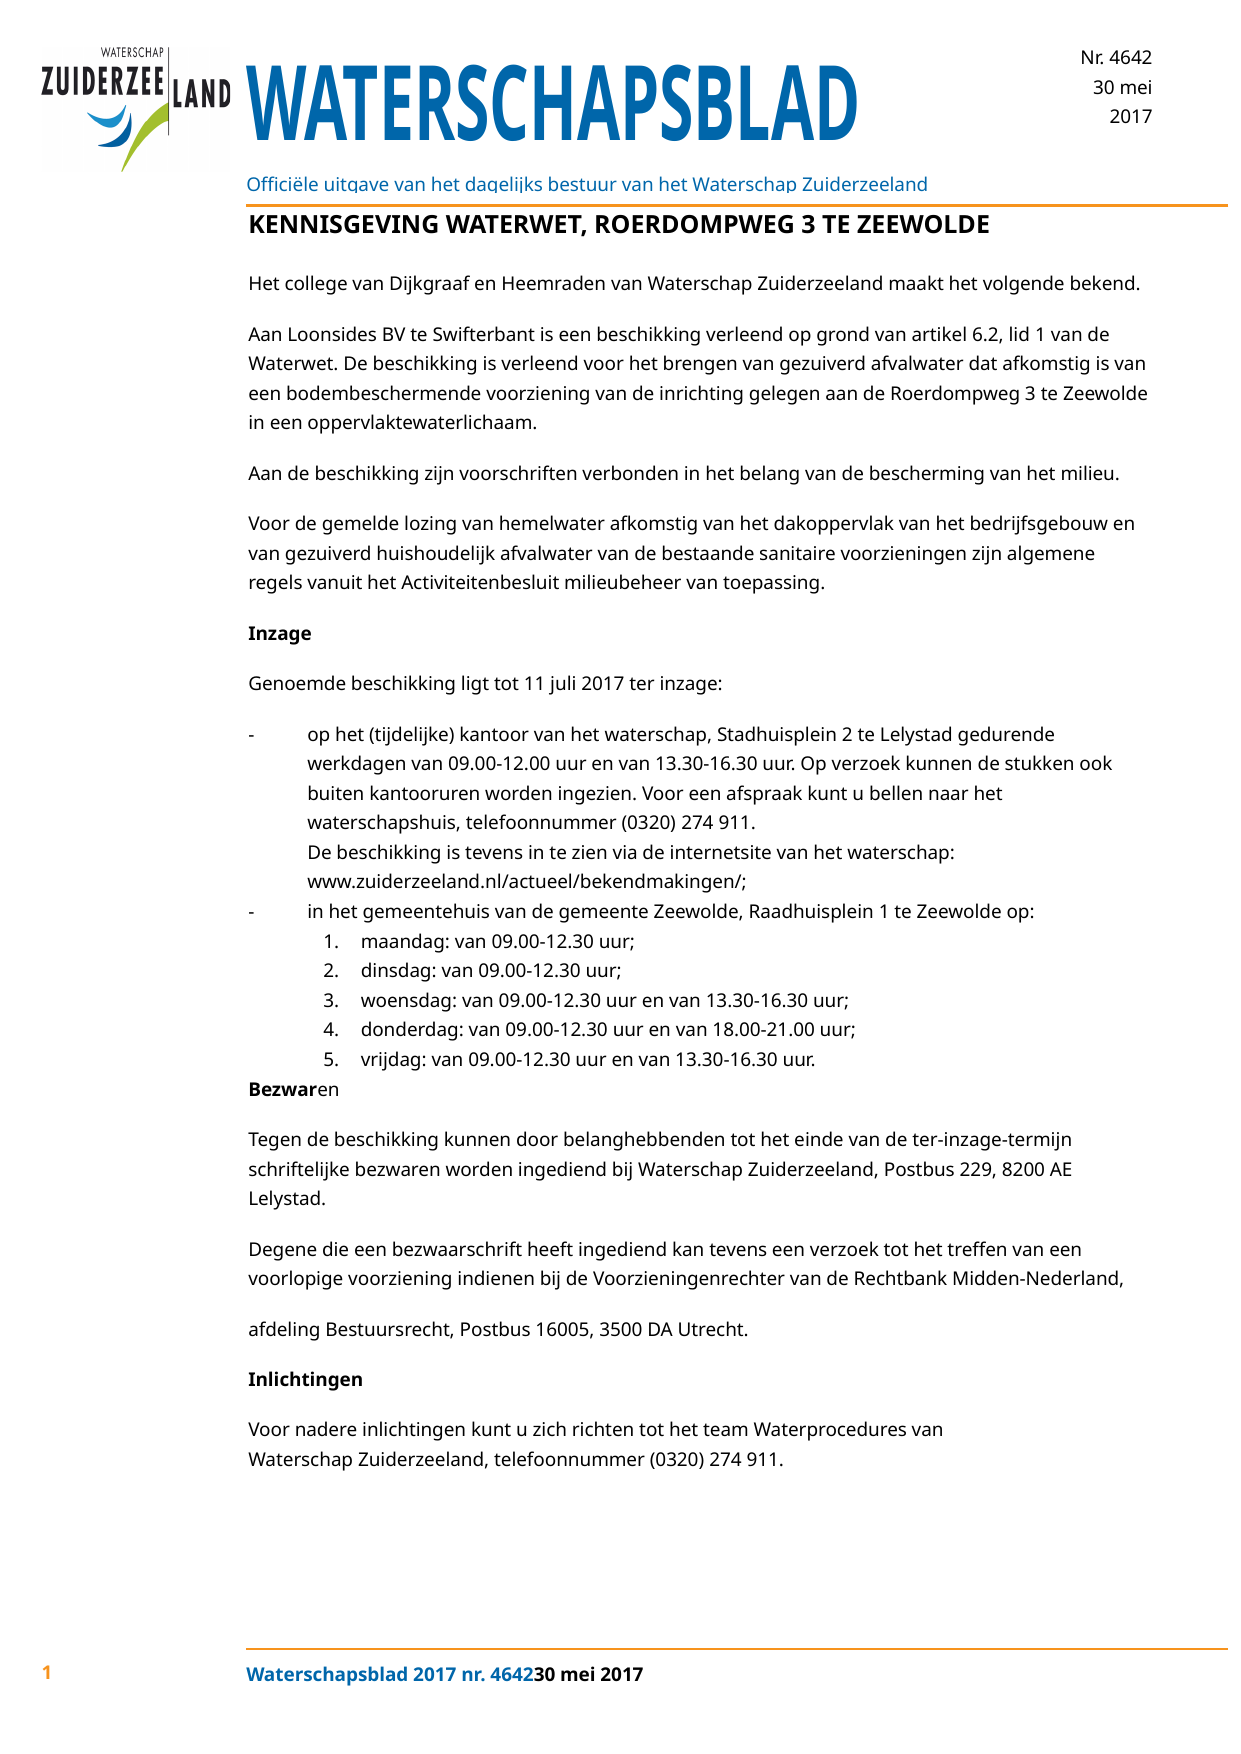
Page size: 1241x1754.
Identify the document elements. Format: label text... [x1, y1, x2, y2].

list dinsdag: van 09.00-12.30 uur; [323, 957, 1152, 983]
text Degene die een bezwaarschrift heeft ingediend kan tevens een verzoek tot het treffen van een voorlopige voorziening indienen bij de Voorzieningenrechter van de Rechtbank Midden-Nederland, [248, 1236, 1152, 1291]
list vrijdag: van 09.00-12.30 uur en van 13.30-16.30 uur. [323, 1046, 1152, 1072]
list maandag: van 09.00-12.30 uur; [323, 928, 1152, 953]
picture [41, 47, 231, 172]
text Bezwaren [248, 1076, 1152, 1101]
text Voor nadere inlichtingen kunt u zich richten tot het team Waterprocedures van Waterschap Zuiderzeeland, telefoonnummer (0320) 274 911. [248, 1417, 1152, 1472]
list De beschikking is tevens in te zien via de internetsite van het waterschap: www.zuiderzeeland.nl/actueel/bekendmakingen/; [248, 839, 1152, 894]
text Het college van Dijkgraaf en Heemraden van Waterschap Zuiderzeeland maakt het volgende bekend. [248, 270, 1152, 296]
text Aan Loonsides BV te Swifterbant is een beschikking verleend op grond van artikel 6.2, lid 1 van de Waterwet. De beschikking is verleend voor het brengen van gezuiverd afvalwater dat afkomstig is van een bodembeschermende voorziening van de inrichting gelegen aan de Roerdompweg 3 te Zeewolde in een oppervlaktewaterlichaam. [248, 321, 1152, 435]
list woensdag: van 09.00-12.30 uur en van 13.30-16.30 uur; [323, 987, 1152, 1013]
text Voor de gemelde lozing van hemelwater afkomstig van het dakoppervlak van het bedrijfsgebouw en van gezuiverd huishoudelijk afvalwater van de bestaande sanitaire voorzieningen zijn algemene regels vanuit het Activiteitenbesluit milieubeheer van toepassing. [248, 510, 1152, 595]
text afdeling Bestuursrecht, Postbus 16005, 3500 DA Utrecht. [248, 1316, 1152, 1341]
text Genoemde beschikking ligt tot 11 juli 2017 ter inzage: [248, 670, 1152, 696]
text KENNISGEVING WATERWET, ROERDOMPWEG 3 TE ZEEWOLDE [248, 207, 1152, 241]
text Aan de beschikking zijn voorschriften verbonden in het belang van de bescherming van het milieu. [248, 460, 1152, 486]
text Inzage [248, 620, 1152, 646]
text Inlichtingen [248, 1366, 1152, 1392]
list donderdag: van 09.00-12.30 uur en van 18.00-21.00 uur; [323, 1017, 1152, 1042]
list op het (tijdelijke) kantoor van het waterschap, Stadhuisplein 2 te Lelystad gedurende werkdagen van 09.00-12.00 uur en van 13.30-16.30 uur. Op verzoek kunnen de stukken ook buiten kantooruren worden ingezien. Voor een afspraak kunt u bellen naar het waterschapshuis, telefoonnummer (0320) 274 911. [248, 721, 1152, 835]
text Tegen de beschikking kunnen door belanghebbenden tot het einde van de ter-inzage-termijn schriftelijke bezwaren worden ingediend bij Waterschap Zuiderzeeland, Postbus 229, 8200 AE Lelystad. [248, 1126, 1152, 1211]
list in het gemeentehuis van de gemeente Zeewolde, Raadhuisplein 1 te Zeewolde op: [248, 898, 1152, 924]
